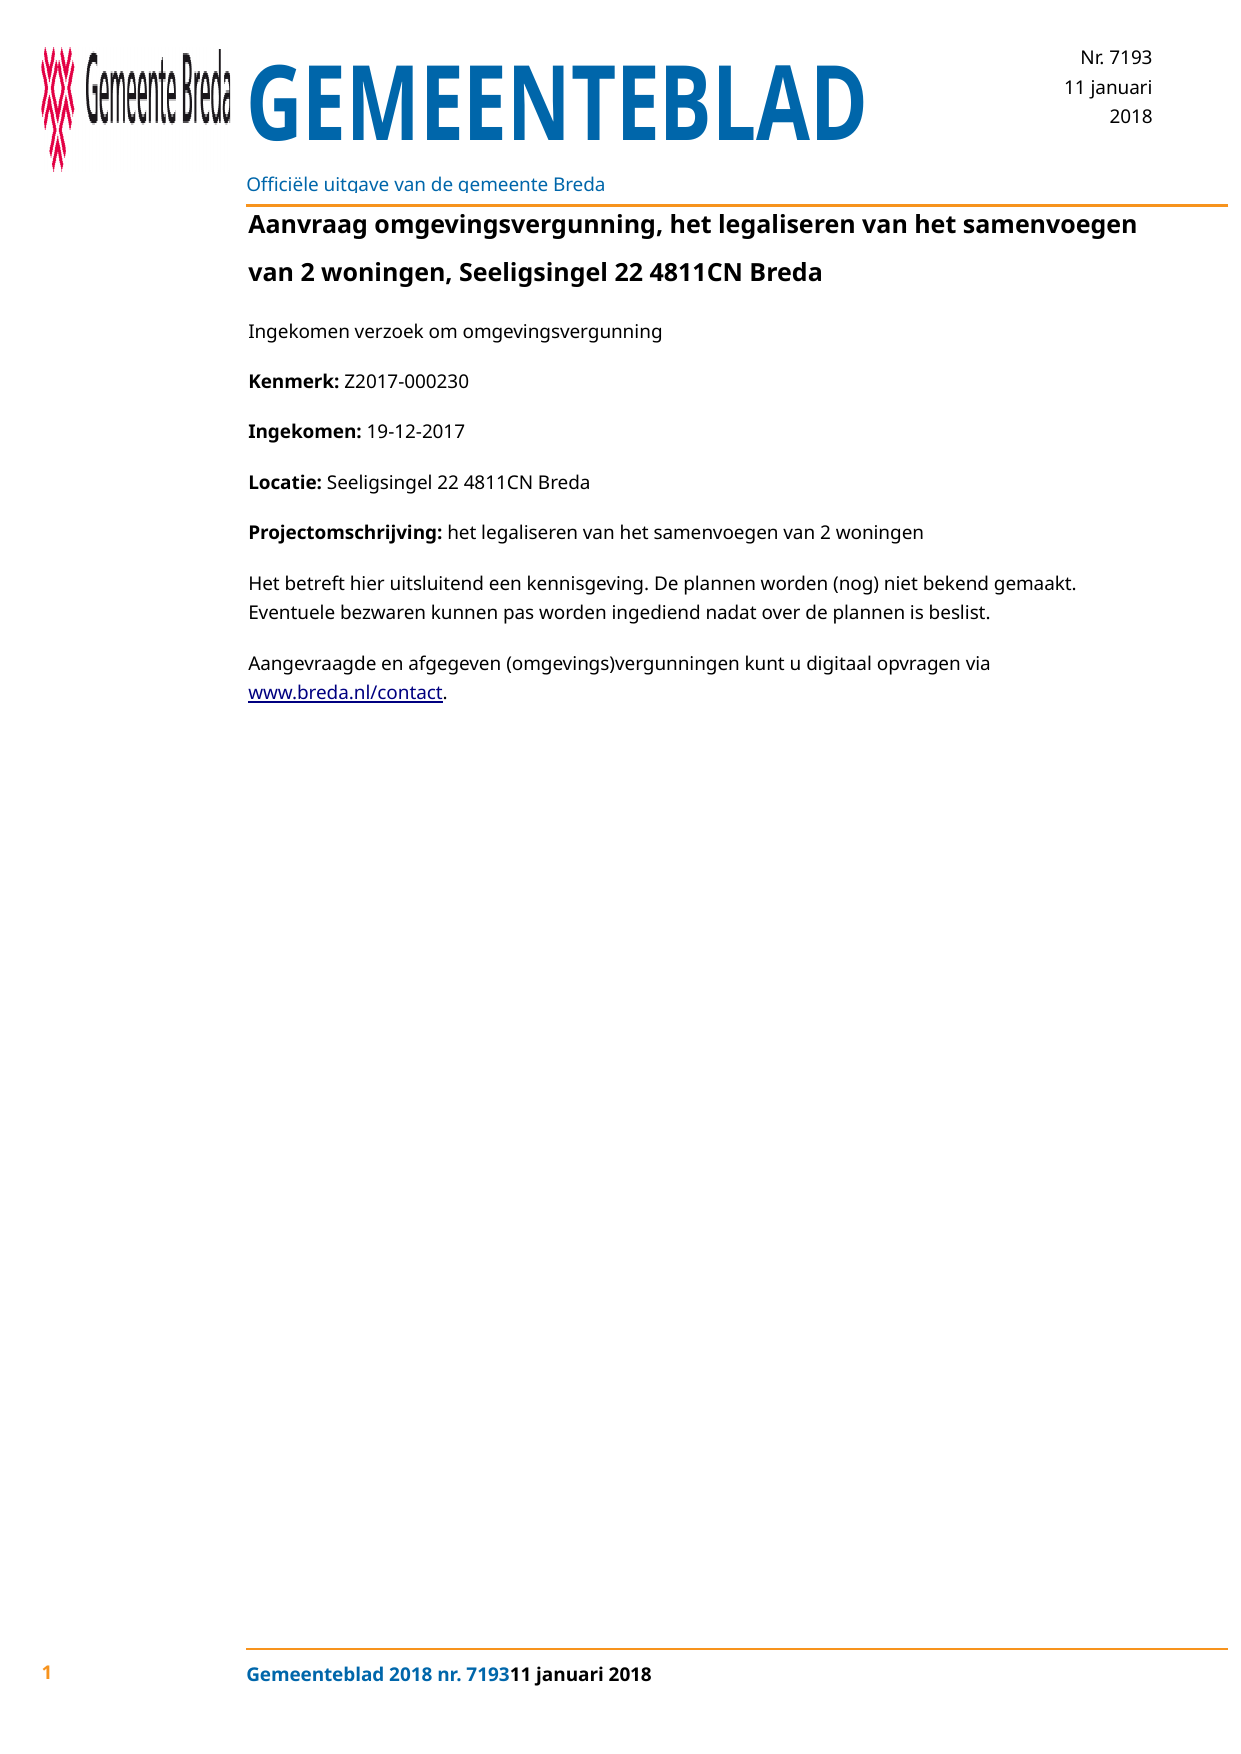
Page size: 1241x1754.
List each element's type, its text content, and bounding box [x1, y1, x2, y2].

text Het betreft hier uitsluitend een kennisgeving. De plannen worden (nog) niet bekend gemaakt. Eventuele bezwaren kunnen pas worden ingediend nadat over de plannen is beslist. [248, 570, 1152, 625]
text Ingekomen verzoek om omgevingsvergunning [248, 318, 1152, 344]
picture [41, 47, 231, 172]
text Ingekomen: 19-12-2017 [248, 419, 1152, 444]
text Aangevraagde en afgegeven (omgevings)vergunningen kunt u digitaal opvragen via www.breda.nl/contact. [248, 650, 1152, 705]
text Kenmerk: Z2017-000230 [248, 368, 1152, 394]
text Projectomschrijving: het legaliseren van het samenvoegen van 2 woningen [248, 519, 1152, 545]
text Aanvraag omgevingsvergunning, het legaliseren van het samenvoegen van 2 woningen, Seeligsingel 22 4811CN Breda [248, 207, 1152, 288]
text Locatie: Seeligsingel 22 4811CN Breda [248, 469, 1152, 495]
